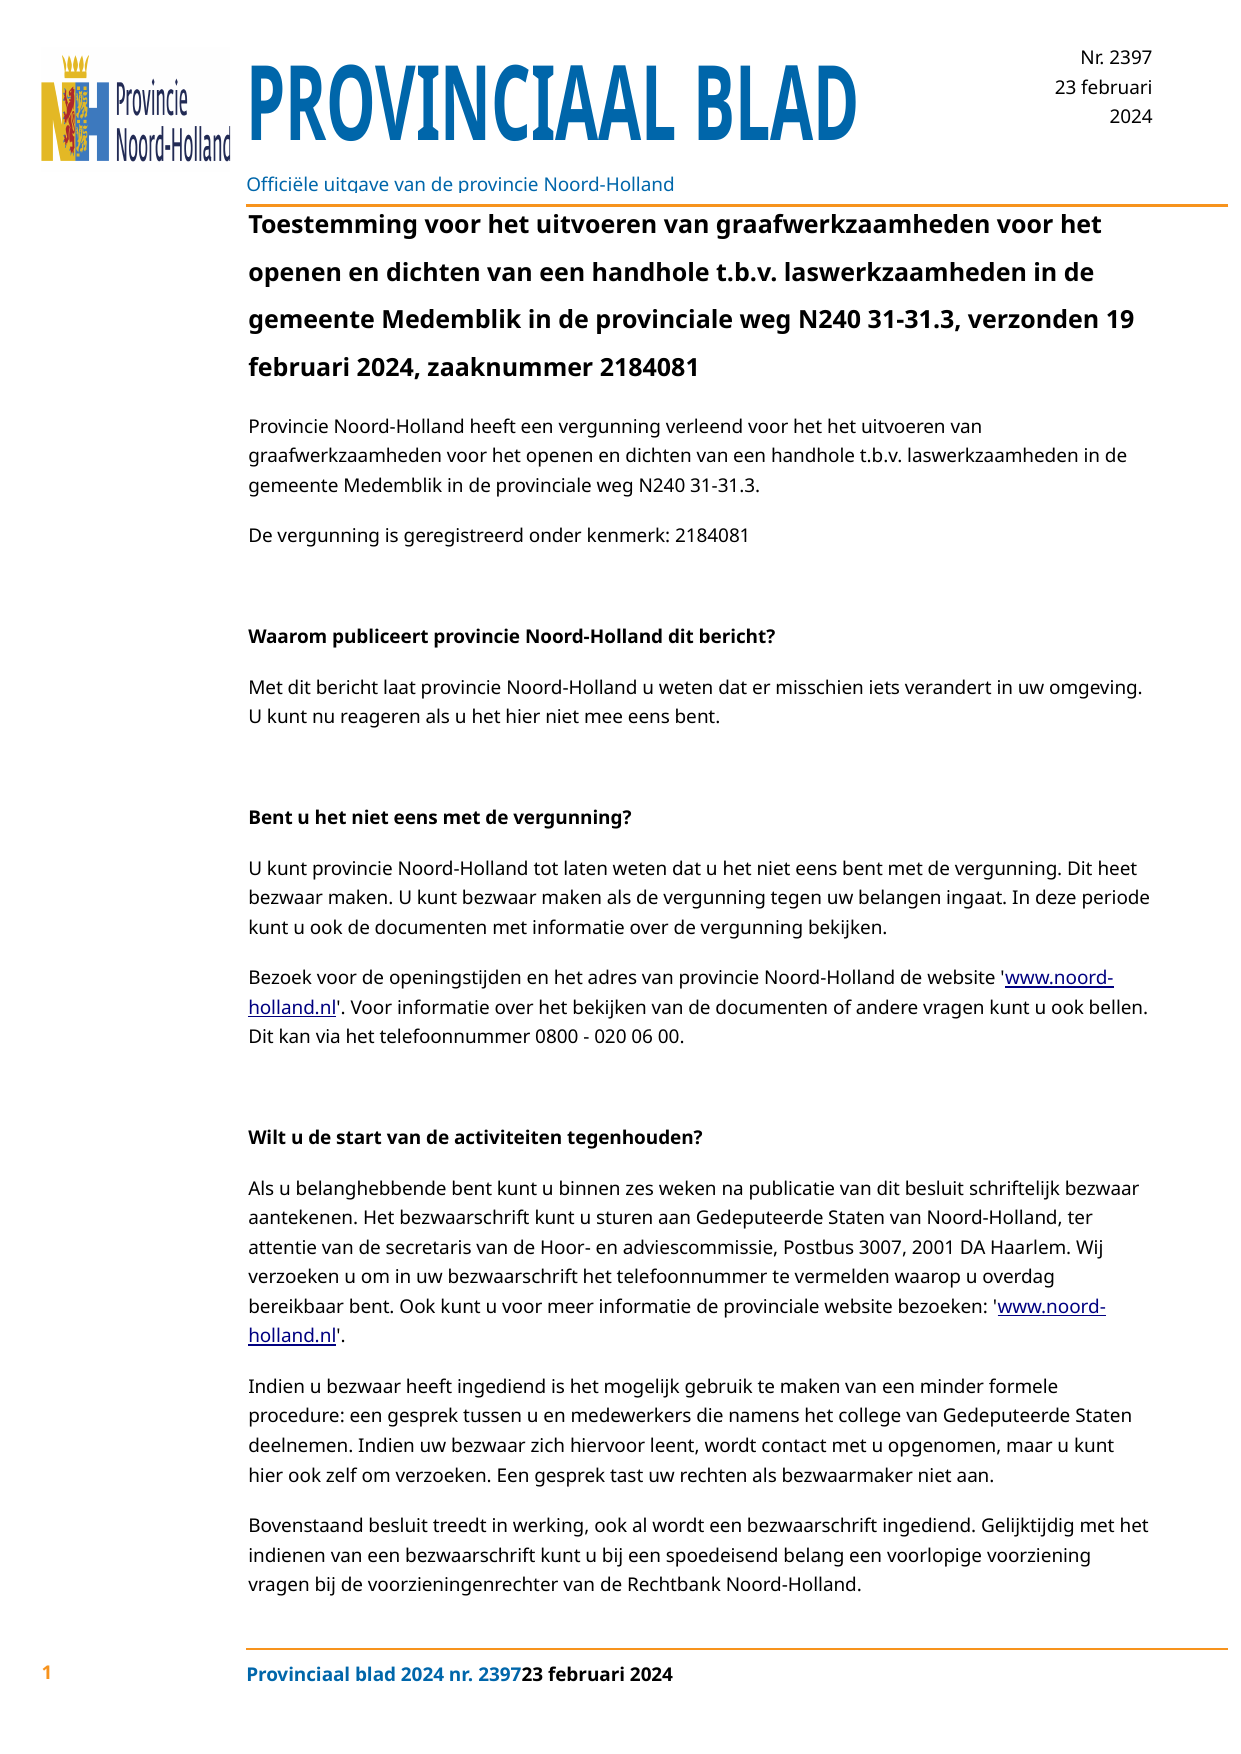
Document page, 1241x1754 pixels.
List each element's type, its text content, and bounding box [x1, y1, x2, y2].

text Als u belanghebbende bent kunt u binnen zes weken na publicatie van dit besluit schriftelijk bezwaar aantekenen. Het bezwaarschrift kunt u sturen aan Gedeputeerde Staten van Noord-Holland, ter attentie van de secretaris van de Hoor- en adviescommissie, Postbus 3007, 2001 DA Haarlem. Wij verzoeken u om in uw bezwaarschrift het telefoonnummer te vermelden waarop u overdag bereikbaar bent. Ook kunt u voor meer informatie de provinciale website bezoeken: 'www.noord-holland.nl'. [248, 1175, 1152, 1348]
picture [41, 47, 231, 172]
text Toestemming voor het uitvoeren van graafwerkzaamheden voor het openen en dichten van een handhole t.b.v. laswerkzaamheden in de gemeente Medemblik in de provinciale weg N240 31-31.3, verzonden 19 februari 2024, zaaknummer 2184081 [248, 207, 1152, 384]
text Met dit bericht laat provincie Noord-Holland u weten dat er misschien iets verandert in uw omgeving. U kunt nu reageren als u het hier niet mee eens bent. [248, 674, 1152, 729]
text Bent u het niet eens met de vergunning? [248, 804, 1152, 830]
text U kunt provincie Noord-Holland tot laten weten dat u het niet eens bent met de vergunning. Dit heet bezwaar maken. U kunt bezwaar maken als de vergunning tegen uw belangen ingaat. In deze periode kunt u ook de documenten met informatie over de vergunning bekijken. [248, 855, 1152, 940]
text Bezoek voor de openingstijden en het adres van provincie Noord-Holland de website 'www.noord-holland.nl'. Voor informatie over het bekijken van de documenten of andere vragen kunt u ook bellen. Dit kan via het telefoonnummer 0800 - 020 06 00. [248, 964, 1152, 1049]
text De vergunning is geregistreerd onder kenmerk: 2184081 [248, 523, 1152, 548]
text Indien u bezwaar heeft ingediend is het mogelijk gebruik te maken van een minder formele procedure: een gesprek tussen u en medewerkers die namens het college van Gedeputeerde Staten deelnemen. Indien uw bezwaar zich hiervoor leent, wordt contact met u opgenomen, maar u kunt hier ook zelf om verzoeken. Een gesprek tast uw rechten als bezwaarmaker niet aan. [248, 1373, 1152, 1488]
text Wilt u de start van de activiteiten tegenhouden? [248, 1124, 1152, 1150]
text Waarom publiceert provincie Noord-Holland dit bericht? [248, 623, 1152, 649]
text Provincie Noord-Holland heeft een vergunning verleend voor het het uitvoeren van graafwerkzaamheden voor het openen en dichten van een handhole t.b.v. laswerkzaamheden in de gemeente Medemblik in de provinciale weg N240 31-31.3. [248, 413, 1152, 498]
text Bovenstaand besluit treedt in werking, ook al wordt een bezwaarschrift ingediend. Gelijktijdig met het indienen van een bezwaarschrift kunt u bij een spoedeisend belang een voorlopige voorziening vragen bij de voorzieningenrechter van de Rechtbank Noord-Holland. [248, 1512, 1152, 1597]
